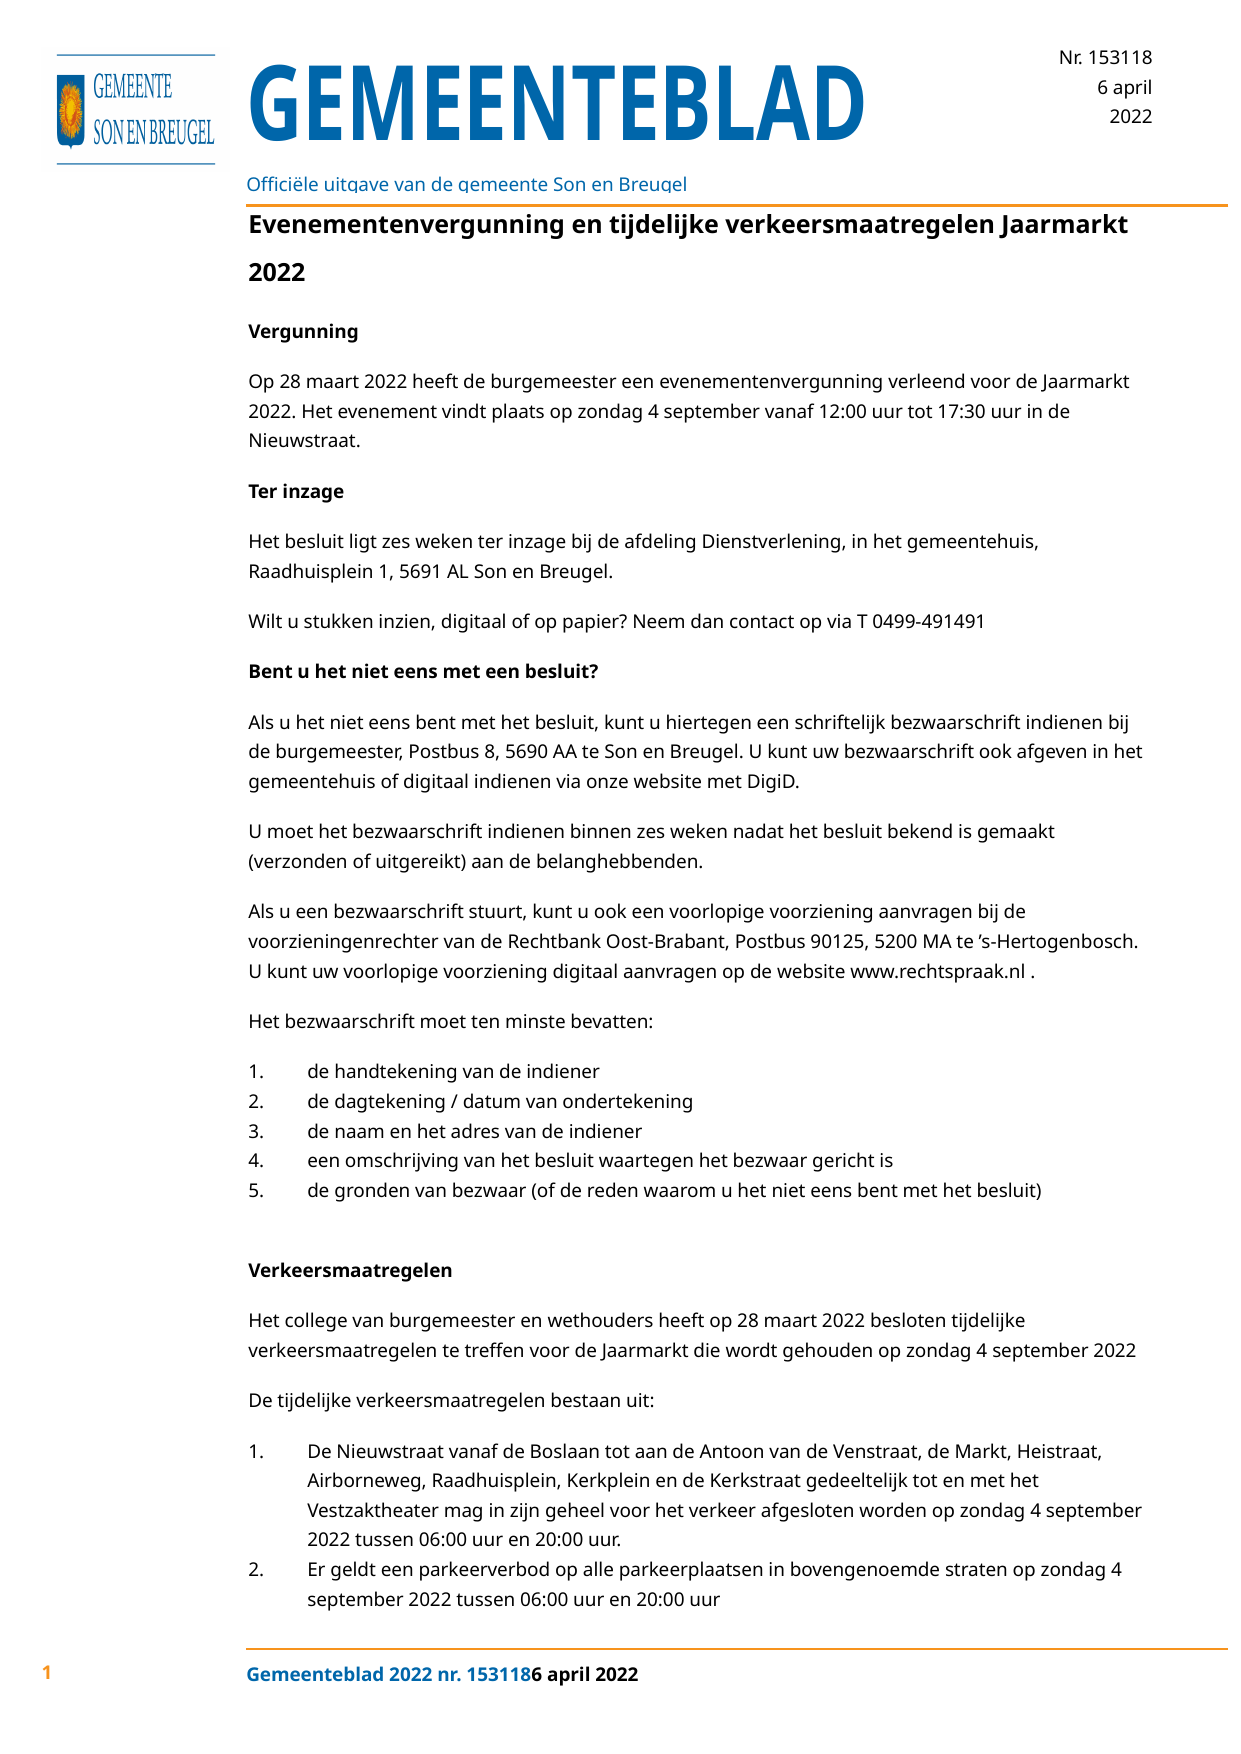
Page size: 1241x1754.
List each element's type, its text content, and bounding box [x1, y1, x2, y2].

text Vergunning [248, 318, 1152, 344]
text Wilt u stukken inzien, digitaal of op papier? Neem dan contact op via T 0499-491491 [248, 608, 1152, 634]
text Evenementenvergunning en tijdelijke verkeersmaatregelen Jaarmarkt 2022 [248, 207, 1152, 288]
list De Nieuwstraat vanaf de Boslaan tot aan de Antoon van de Venstraat, de Markt, Heistraat, Airborneweg, Raadhuisplein, Kerkplein en de Kerkstraat gedeeltelijk tot en met het Vestzaktheater mag in zijn geheel voor het verkeer afgesloten worden op zondag 4 september 2022 tussen 06:00 uur en 20:00 uur. [248, 1438, 1152, 1552]
list Er geldt een parkeerverbod op alle parkeerplaatsen in bovengenoemde straten op zondag 4 september 2022 tussen 06:00 uur en 20:00 uur [248, 1556, 1152, 1612]
text Bent u het niet eens met een besluit? [248, 659, 1152, 684]
text U moet het bezwaarschrift indienen binnen zes weken nadat het besluit bekend is gemaakt (verzonden of uitgereikt) aan de belanghebbenden. [248, 819, 1152, 874]
picture [41, 47, 231, 172]
text Ter inzage [248, 478, 1152, 504]
list een omschrijving van het besluit waartegen het bezwaar gericht is [248, 1147, 1152, 1173]
text Het besluit ligt zes weken ter inzage bij de afdeling Dienstverlening, in het gemeentehuis, Raadhuisplein 1, 5691 AL Son en Breugel. [248, 528, 1152, 584]
list de naam en het adres van de indiener [248, 1118, 1152, 1144]
text Het college van burgemeester en wethouders heeft op 28 maart 2022 besloten tijdelijke verkeersmaatregelen te treffen voor de Jaarmarkt die wordt gehouden op zondag 4 september 2022 [248, 1307, 1152, 1363]
text Als u het niet eens bent met het besluit, kunt u hiertegen een schriftelijk bezwaarschrift indienen bij de burgemeester, Postbus 8, 5690 AA te Son en Breugel. U kunt uw bezwaarschrift ook afgeven in het gemeentehuis of digitaal indienen via onze website met DigiD. [248, 709, 1152, 794]
text Op 28 maart 2022 heeft de burgemeester een evenementenvergunning verleend voor de Jaarmarkt 2022. Het evenement vindt plaats op zondag 4 september vanaf 12:00 uur tot 17:30 uur in de Nieuwstraat. [248, 368, 1152, 453]
list de gronden van bezwaar (of de reden waarom u het niet eens bent met het besluit) [248, 1177, 1152, 1203]
text Als u een bezwaarschrift stuurt, kunt u ook een voorlopige voorziening aanvragen bij de voorzieningenrechter van de Rechtbank Oost-Brabant, Postbus 90125, 5200 MA te ’s-Hertogenbosch. U kunt uw voorlopige voorziening digitaal aanvragen op de website www.rechtspraak.nl . [248, 899, 1152, 984]
list de handtekening van de indiener [248, 1059, 1152, 1084]
text De tijdelijke verkeersmaatregelen bestaan uit: [248, 1387, 1152, 1413]
text Het bezwaarschrift moet ten minste bevatten: [248, 1008, 1152, 1034]
text Verkeersmaatregelen [248, 1257, 1152, 1283]
list de dagtekening / datum van ondertekening [248, 1088, 1152, 1114]
